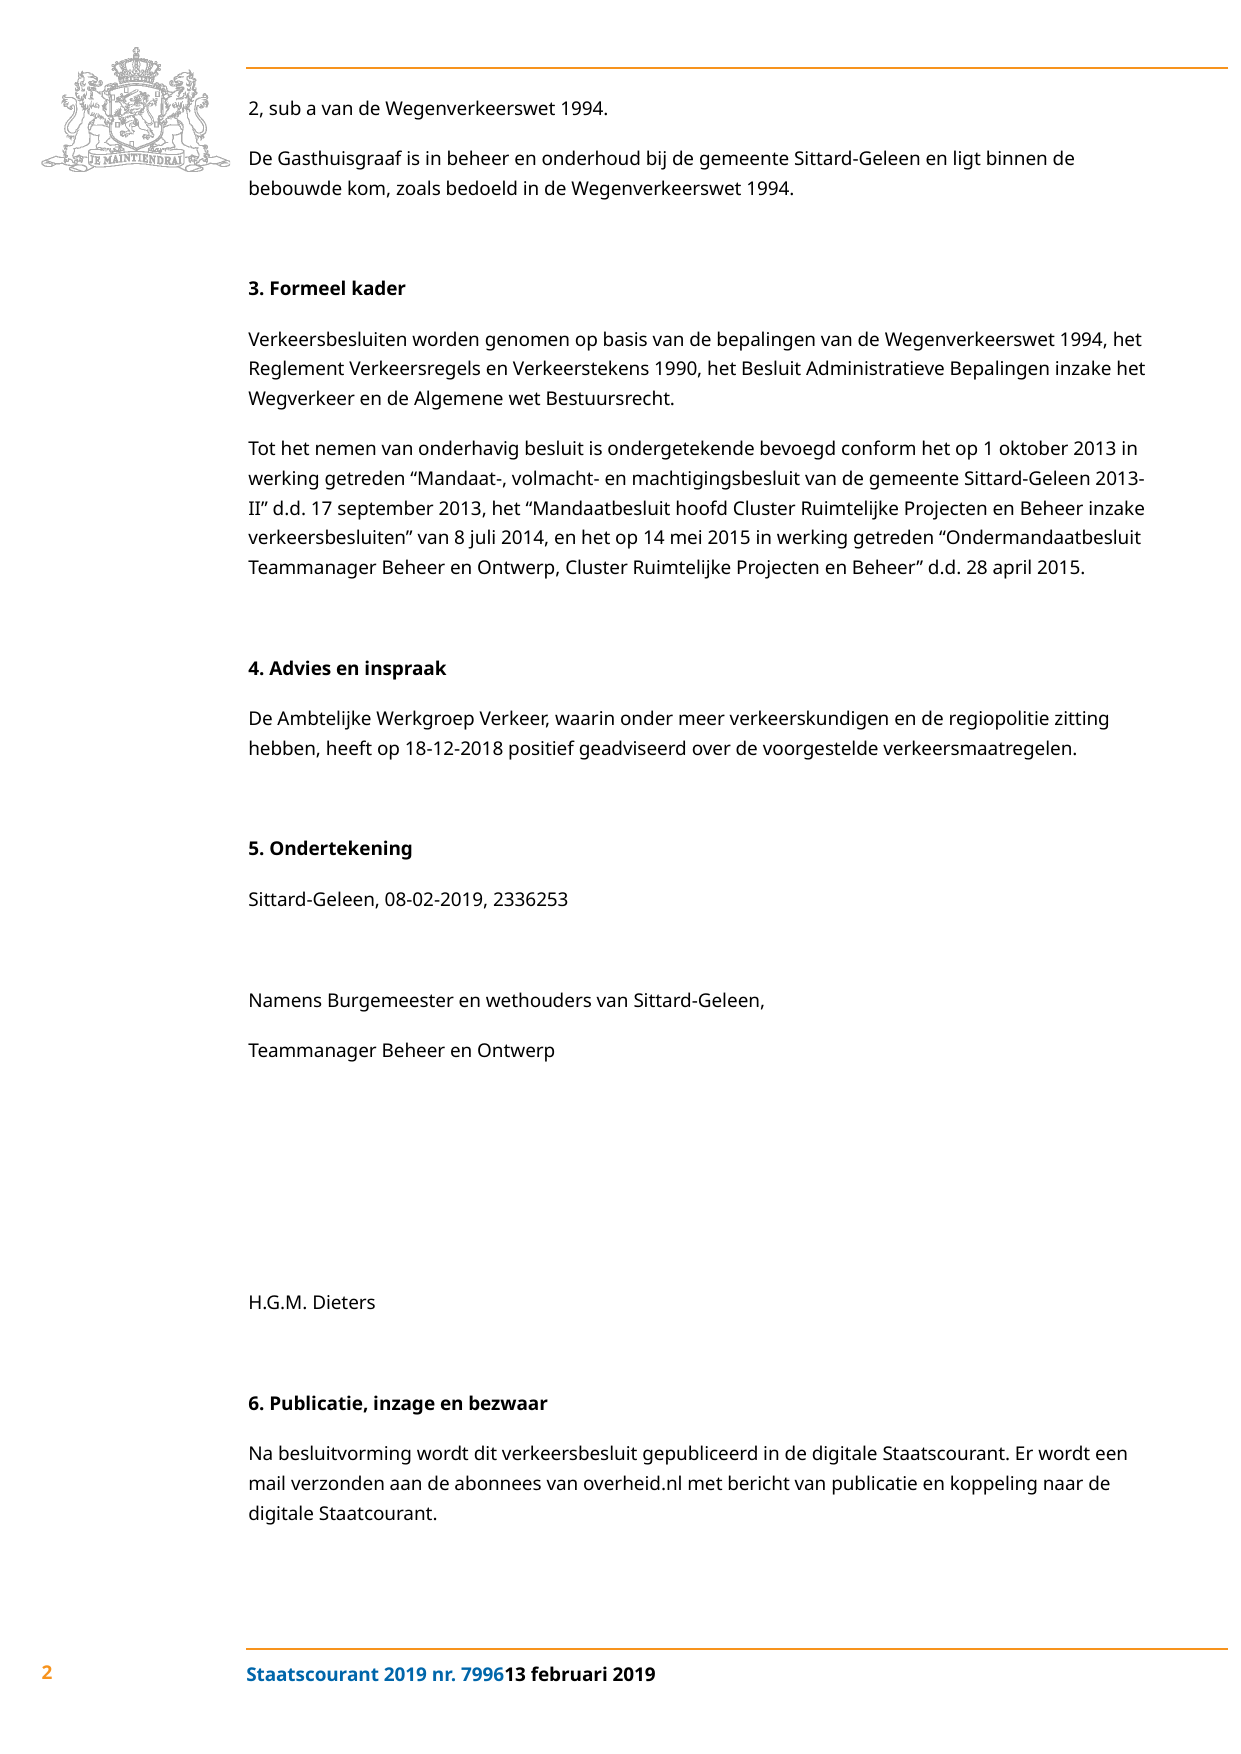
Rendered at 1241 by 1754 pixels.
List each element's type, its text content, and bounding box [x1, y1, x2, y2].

text Verkeersbesluiten worden genomen op basis van de bepalingen van de Wegenverkeerswet 1994, het Reglement Verkeersregels en Verkeerstekens 1990, het Besluit Administratieve Bepalingen inzake het Wegverkeer en de Algemene wet Bestuursrecht. [248, 326, 1152, 411]
text 2, sub a van de Wegenverkeerswet 1994. [248, 95, 1152, 121]
text Namens Burgemeester en wethouders van Sittard-Geleen, [248, 987, 1152, 1013]
text Teammanager Beheer en Ontwerp [248, 1037, 1152, 1063]
text 5. Ondertekening [248, 836, 1152, 861]
text De Gasthuisgraaf is in beheer en onderhoud bij de gemeente Sittard-Geleen en ligt binnen de bebouwde kom, zoals bedoeld in de Wegenverkeerswet 1994. [248, 145, 1152, 201]
text 4. Advies en inspraak [248, 655, 1152, 681]
text 3. Formeel kader [248, 276, 1152, 301]
text Na besluitvorming wordt dit verkeersbesluit gepubliceerd in de digitale Staatscourant. Er wordt een mail verzonden aan de abonnees van overheid.nl met bericht van publicatie en koppeling naar de digitale Staatcourant. [248, 1441, 1152, 1526]
picture [41, 47, 231, 172]
text H.G.M. Dieters [248, 1289, 1152, 1315]
text De Ambtelijke Werkgroep Verkeer, waarin onder meer verkeerskundigen en de regiopolitie zitting hebben, heeft op 18-12-2018 positief geadviseerd over de voorgestelde verkeersmaatregelen. [248, 705, 1152, 761]
text Sittard-Geleen, 08-02-2019, 2336253 [248, 886, 1152, 912]
text Tot het nemen van onderhavig besluit is ondergetekende bevoegd conform het op 1 oktober 2013 in werking getreden “Mandaat-, volmacht- en machtigingsbesluit van de gemeente Sittard-Geleen 2013-II” d.d. 17 september 2013, het “Mandaatbesluit hoofd Cluster Ruimtelijke Projecten en Beheer inzake verkeersbesluiten” van 8 juli 2014, en het op 14 mei 2015 in werking getreden “Ondermandaatbesluit Teammanager Beheer en Ontwerp, Cluster Ruimtelijke Projecten en Beheer” d.d. 28 april 2015. [248, 436, 1152, 580]
text 6. Publicatie, inzage en bezwaar [248, 1390, 1152, 1416]
